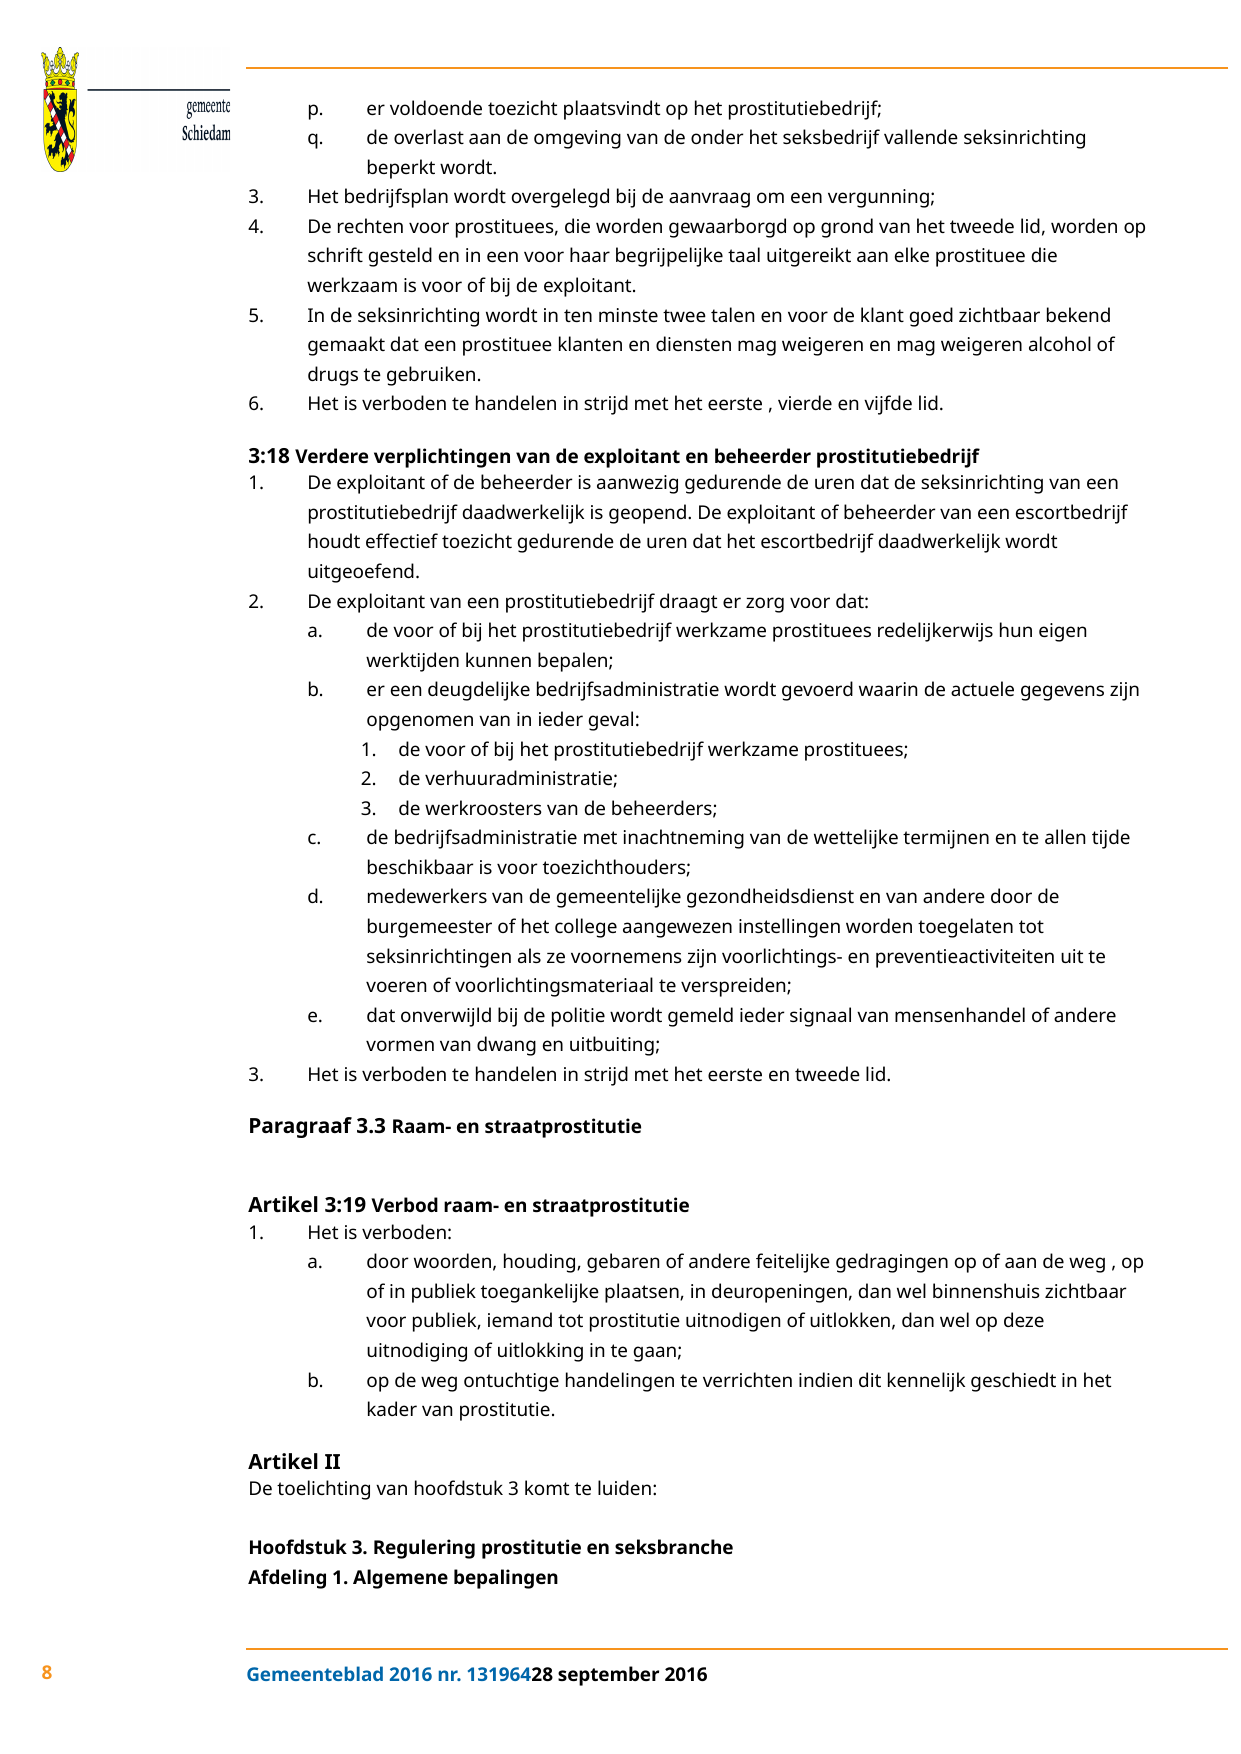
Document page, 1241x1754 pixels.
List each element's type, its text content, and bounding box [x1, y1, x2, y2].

list de verhuuradministratie; [361, 765, 1152, 791]
text De toelichting van hoofdstuk 3 komt te luiden: [248, 1475, 1152, 1501]
list dat onverwijld bij de politie wordt gemeld ieder signaal van mensenhandel of andere vormen van dwang en uitbuiting; [307, 1002, 1152, 1057]
list De exploitant of de beheerder is aanwezig gedurende de uren dat de seksinrichting van een prostitutiebedrijf daadwerkelijk is geopend. De exploitant of beheerder van een escortbedrijf houdt effectief toezicht gedurende de uren dat het escortbedrijf daadwerkelijk wordt uitgeoefend. [248, 469, 1152, 584]
list de overlast aan de omgeving van de onder het seksbedrijf vallende seksinrichting beperkt wordt. [307, 124, 1152, 180]
list Het is verboden: [248, 1219, 1152, 1244]
list In de seksinrichting wordt in ten minste twee talen en voor de klant goed zichtbaar bekend gemaakt dat een prostituee klanten en diensten mag weigeren en mag weigeren alcohol of drugs te gebruiken. [248, 302, 1152, 387]
text Afdeling 1. Algemene bepalingen [248, 1564, 1152, 1590]
list De rechten voor prostituees, die worden gewaarborgd op grond van het tweede lid, worden op schrift gesteld en in een voor haar begrijpelijke taal uitgereikt aan elke prostituee die werkzaam is voor of bij de exploitant. [248, 213, 1152, 298]
list Het bedrijfsplan wordt overgelegd bij de aanvraag om een vergunning; [248, 183, 1152, 209]
list de werkroosters van de beheerders; [361, 795, 1152, 821]
picture [41, 47, 231, 172]
list Het is verboden te handelen in strijd met het eerste , vierde en vijfde lid. [248, 391, 1152, 416]
text Paragraaf 3.3 Raam- en straatprostitutie [248, 1112, 1152, 1140]
text 3:18 Verdere verplichtingen van de exploitant en beheerder prostitutiebedrijf [248, 441, 1152, 469]
list medewerkers van de gemeentelijke gezondheidsdienst en van andere door de burgemeester of het college aangewezen instellingen worden toegelaten tot seksinrichtingen als ze voornemens zijn voorlichtings- en preventieactiviteiten uit te voeren of voorlichtingsmateriaal te verspreiden; [307, 884, 1152, 998]
list De exploitant van een prostitutiebedrijf draagt er zorg voor dat: [248, 588, 1152, 613]
list de voor of bij het prostitutiebedrijf werkzame prostituees; [361, 736, 1152, 761]
text Hoofdstuk 3. Regulering prostitutie en seksbranche [248, 1534, 1152, 1560]
text Artikel II [248, 1447, 1152, 1475]
list de bedrijfsadministratie met inachtneming van de wettelijke termijnen en te allen tijde beschikbaar is voor toezichthouders; [307, 824, 1152, 880]
list op de weg ontuchtige handelingen te verrichten indien dit kennelijk geschiedt in het kader van prostitutie. [307, 1367, 1152, 1422]
list er een deugdelijke bedrijfsadministratie wordt gevoerd waarin de actuele gegevens zijn opgenomen van in ieder geval: [307, 677, 1152, 732]
list Het is verboden te handelen in strijd met het eerste en tweede lid. [248, 1061, 1152, 1087]
list door woorden, houding, gebaren of andere feitelijke gedragingen op of aan de weg , op of in publiek toegankelijke plaatsen, in deuropeningen, dan wel binnenshuis zichtbaar voor publiek, iemand tot prostitutie uitnodigen of uitlokken, dan wel op deze uitnodiging of uitlokking in te gaan; [307, 1248, 1152, 1363]
list de voor of bij het prostitutiebedrijf werkzame prostituees redelijkerwijs hun eigen werktijden kunnen bepalen; [307, 617, 1152, 673]
list er voldoende toezicht plaatsvindt op het prostitutiebedrijf; [307, 95, 1152, 121]
text Artikel 3:19 Verbod raam- en straatprostitutie [248, 1190, 1152, 1219]
